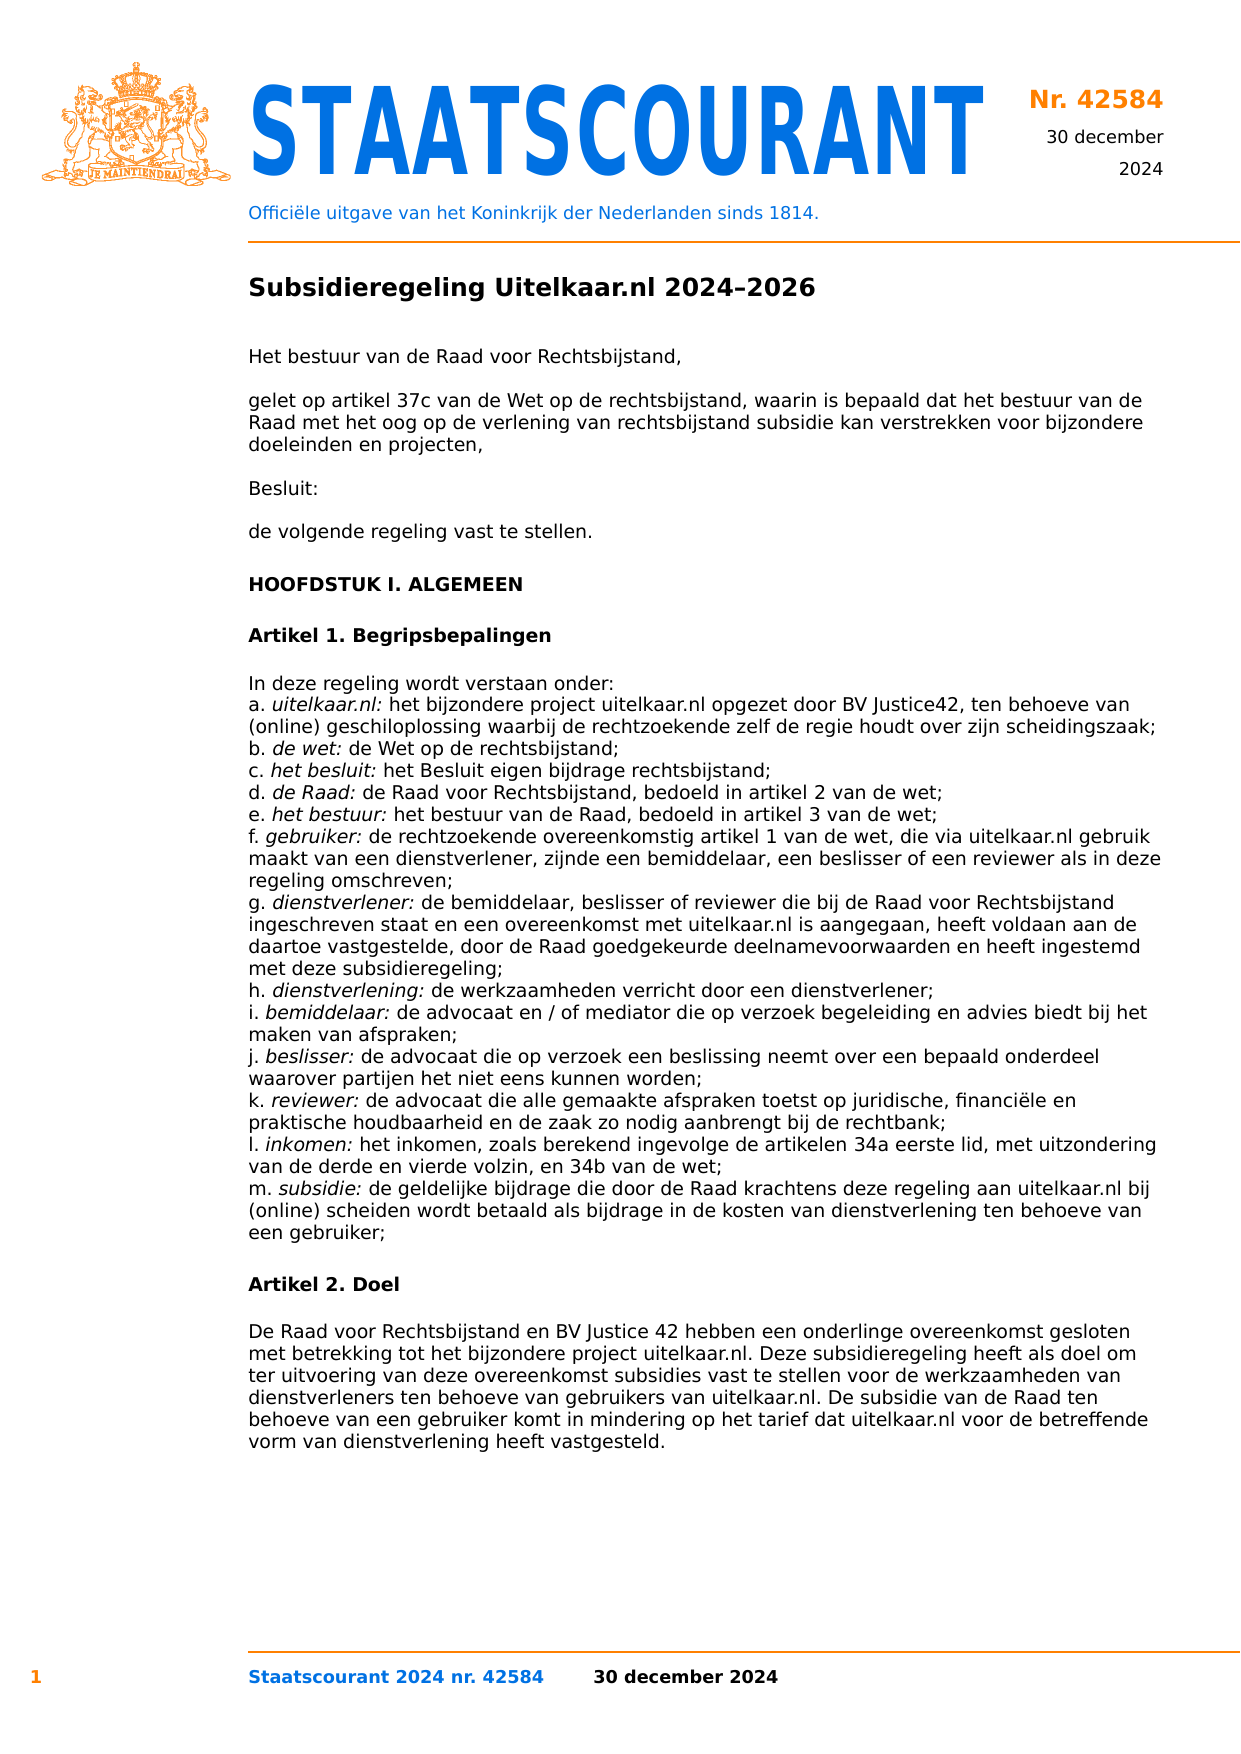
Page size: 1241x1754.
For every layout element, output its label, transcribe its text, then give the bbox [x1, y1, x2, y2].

text e. het bestuur: het bestuur van de Raad, bedoeld in artikel 3 van de wet; [248, 804, 1163, 826]
text h. dienstverlening: de werkzaamheden verricht door een dienstverlener; [248, 980, 1163, 1002]
subtitle HOOFDSTUK I. ALGEMEEN [248, 573, 1163, 595]
text a. uitelkaar.nl: het bijzondere project uitelkaar.nl opgezet door BV Justice42, ten behoeve van (online) geschiloplossing waarbij de rechtzoekende zelf de regie houdt over zijn scheidingszaak; [248, 694, 1163, 738]
text l. inkomen: het inkomen, zoals berekend ingevolge de artikelen 34a eerste lid, met uitzondering van de derde en vierde volzin, en 34b van de wet; [248, 1134, 1163, 1178]
text d. de Raad: de Raad voor Rechtsbijstand, bedoeld in artikel 2 van de wet; [248, 782, 1163, 804]
text gelet op artikel 37c van de Wet op de rechtsbijstand, waarin is bepaald dat het bestuur van de Raad met het oog op de verlening van rechtsbijstand subsidie kan verstrekken voor bijzondere doeleinden en projecten, [248, 390, 1163, 456]
text k. reviewer: de advocaat die alle gemaakte afspraken toetst op juridische, financiële en praktische houdbaarheid en de zaak zo nodig aanbrengt bij de rechtbank; [248, 1090, 1163, 1134]
subtitle Subsidieregeling Uitelkaar.nl 2024–2026 [248, 273, 1163, 302]
text c. het besluit: het Besluit eigen bijdrage rechtsbijstand; [248, 760, 1163, 782]
text Het bestuur van de Raad voor Rechtsbijstand, [248, 346, 1163, 368]
text de volgende regeling vast te stellen. [248, 521, 1163, 543]
text j. beslisser: de advocaat die op verzoek een beslissing neemt over een bepaald onderdeel waarover partijen het niet eens kunnen worden; [248, 1046, 1163, 1090]
subtitle Artikel 2. Doel [248, 1274, 1163, 1296]
table_header Nr. 42584 [998, 62, 1240, 121]
text i. bemiddelaar: de advocaat en / of mediator die op verzoek begeleiding en advies biedt bij het maken van afspraken; [248, 1002, 1163, 1046]
table_cell Officiële uitgave van het Koninkrijk der Nederlanden sinds 1814. [248, 203, 1240, 241]
text g. dienstverlener: de bemiddelaar, beslisser of reviewer die bij de Raad voor Rechtsbijstand ingeschreven staat en een overeenkomst met uitelkaar.nl is aangegaan, heeft voldaan aan de daartoe vastgestelde, door de Raad goedgekeurde deelnamevoorwaarden en heeft ingestemd met deze subsidieregeling; [248, 892, 1163, 980]
table_cell 30 december [998, 121, 1240, 153]
text De Raad voor Rechtsbijstand en BV Justice 42 hebben een onderlinge overeenkomst gesloten met betrekking tot het bijzondere project uitelkaar.nl. Deze subsidieregeling heeft als doel om ter uitvoering van deze overeenkomst subsidies vast te stellen voor de werkzaamheden van dienstverleners ten behoeve van gebruikers van uitelkaar.nl. De subsidie van de Raad ten behoeve van een gebruiker komt in mindering op het tarief dat uitelkaar.nl voor de betreffende vorm van dienstverlening heeft vastgesteld. [248, 1321, 1163, 1453]
table_cell 2024 [998, 153, 1240, 203]
text m. subsidie: de geldelijke bijdrage die door de Raad krachtens deze regeling aan uitelkaar.nl bij (online) scheiden wordt betaald als bijdrage in de kosten van dienstverlening ten behoeve van een gebruiker; [248, 1178, 1163, 1244]
picture [41, 62, 231, 186]
text f. gebruiker: de rechtzoekende overeenkomstig artikel 1 van de wet, die via uitelkaar.nl gebruik maakt van een dienstverlener, zijnde een bemiddelaar, een beslisser of een reviewer als in deze regeling omschreven; [248, 826, 1163, 892]
text Besluit: [248, 478, 1163, 499]
text b. de wet: de Wet op de rechtsbijstand; [248, 738, 1163, 760]
subtitle Artikel 1. Begripsbepalingen [248, 625, 1163, 647]
table_header STAATSCOURANT [248, 62, 998, 203]
text In deze regeling wordt verstaan onder: [248, 672, 1163, 694]
table_header [25, 62, 248, 241]
